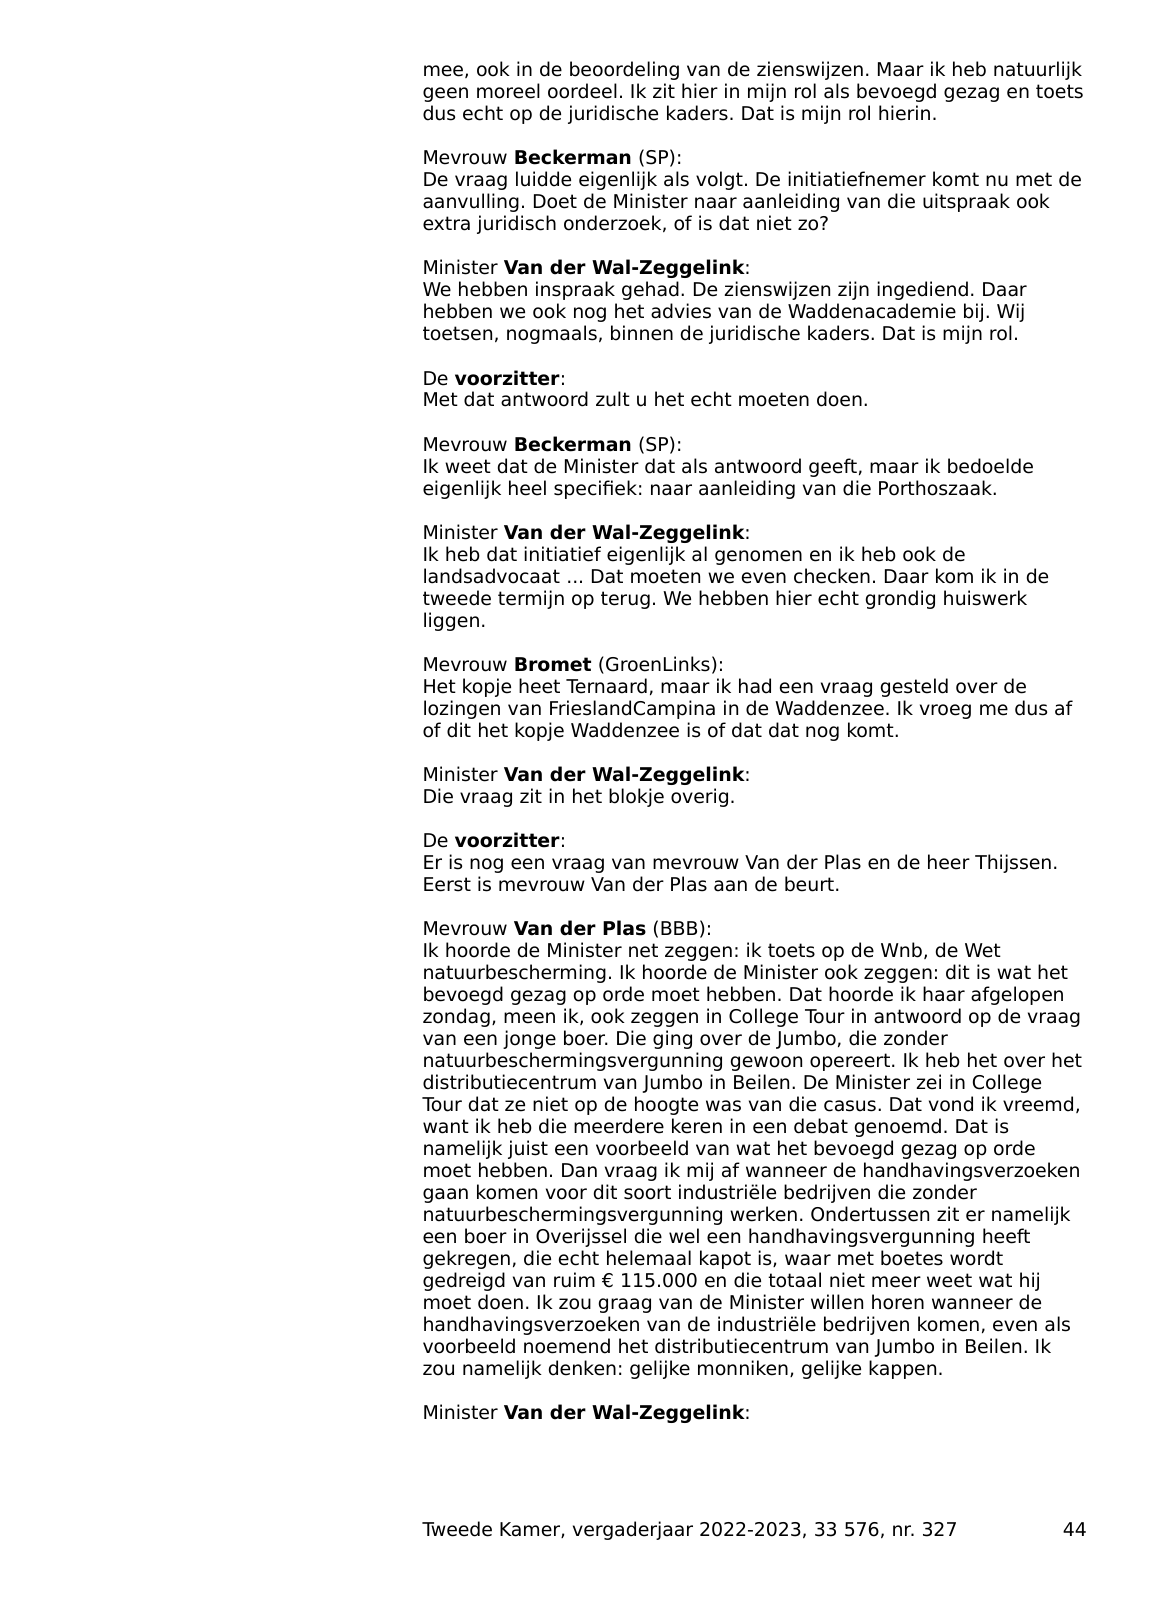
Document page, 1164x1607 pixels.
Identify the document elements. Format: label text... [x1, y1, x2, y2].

text De voorzitter: [422, 830, 1087, 852]
text Mevrouw Van der Plas (BBB): [422, 918, 1087, 940]
text Mevrouw Beckerman (SP): [422, 147, 1087, 169]
text Het kopje heet Ternaard, maar ik had een vraag gesteld over de lozingen van FrieslandCampina in de Waddenzee. Ik vroeg me dus af of dit het kopje Waddenzee is of dat dat nog komt. [422, 676, 1087, 742]
text De vraag luidde eigenlijk als volgt. De initiatiefnemer komt nu met de aanvulling. Doet de Minister naar aanleiding van die uitspraak ook extra juridisch onderzoek, of is dat niet zo? [422, 169, 1087, 235]
text We hebben inspraak gehad. De zienswijzen zijn ingediend. Daar hebben we ook nog het advies van de Waddenacademie bij. Wij toetsen, nogmaals, binnen de juridische kaders. Dat is mijn rol. [422, 279, 1087, 345]
text Mevrouw Bromet (GroenLinks): [422, 654, 1087, 676]
text Minister Van der Wal-Zeggelink: [422, 1402, 1087, 1424]
text Minister Van der Wal-Zeggelink: [422, 764, 1087, 786]
text Ik heb dat initiatief eigenlijk al genomen en ik heb ook de landsadvocaat ... Dat moeten we even checken. Daar kom ik in de tweede termijn op terug. We hebben hier echt grondig huiswerk liggen. [422, 544, 1087, 632]
text De voorzitter: [422, 367, 1087, 389]
text Minister Van der Wal-Zeggelink: [422, 257, 1087, 279]
text Die vraag zit in het blokje overig. [422, 786, 1087, 808]
text Er is nog een vraag van mevrouw Van der Plas en de heer Thijssen. Eerst is mevrouw Van der Plas aan de beurt. [422, 852, 1087, 896]
text Mevrouw Beckerman (SP): [422, 433, 1087, 456]
text Ik weet dat de Minister dat als antwoord geeft, maar ik bedoelde eigenlijk heel specifiek: naar aanleiding van die Porthoszaak. [422, 456, 1087, 499]
text Minister Van der Wal-Zeggelink: [422, 522, 1087, 544]
text mee, ook in de beoordeling van de zienswijzen. Maar ik heb natuurlijk geen moreel oordeel. Ik zit hier in mijn rol als bevoegd gezag en toets dus echt op de juridische kaders. Dat is mijn rol hierin. [422, 59, 1087, 125]
text Ik hoorde de Minister net zeggen: ik toets op de Wnb, de Wet natuurbescherming. Ik hoorde de Minister ook zeggen: dit is wat het bevoegd gezag op orde moet hebben. Dat hoorde ik haar afgelopen zondag, meen ik, ook zeggen in College Tour in antwoord op de vraag van een jonge boer. Die ging over de Jumbo, die zonder natuurbeschermingsvergunning gewoon opereert. Ik heb het over het distributiecentrum van Jumbo in Beilen. De Minister zei in College Tour dat ze niet op de hoogte was van die casus. Dat vond ik vreemd, want ik heb die meerdere keren in een debat genoemd. Dat is namelijk juist een voorbeeld van wat het bevoegd gezag op orde moet hebben. Dan vraag ik mij af wanneer de handhavingsverzoeken gaan komen voor dit soort industriële bedrijven die zonder natuurbeschermingsvergunning werken. Ondertussen zit er namelijk een boer in Overijssel die wel een handhavingsvergunning heeft gekregen, die echt helemaal kapot is, waar met boetes wordt gedreigd van ruim € 115.000 en die totaal niet meer weet wat hij moet doen. Ik zou graag van de Minister willen horen wanneer de handhavingsverzoeken van de industriële bedrijven komen, even als voorbeeld noemend het distributiecentrum van Jumbo in Beilen. Ik zou namelijk denken: gelijke monniken, gelijke kappen. [422, 940, 1087, 1380]
text Met dat antwoord zult u het echt moeten doen. [422, 389, 1087, 411]
